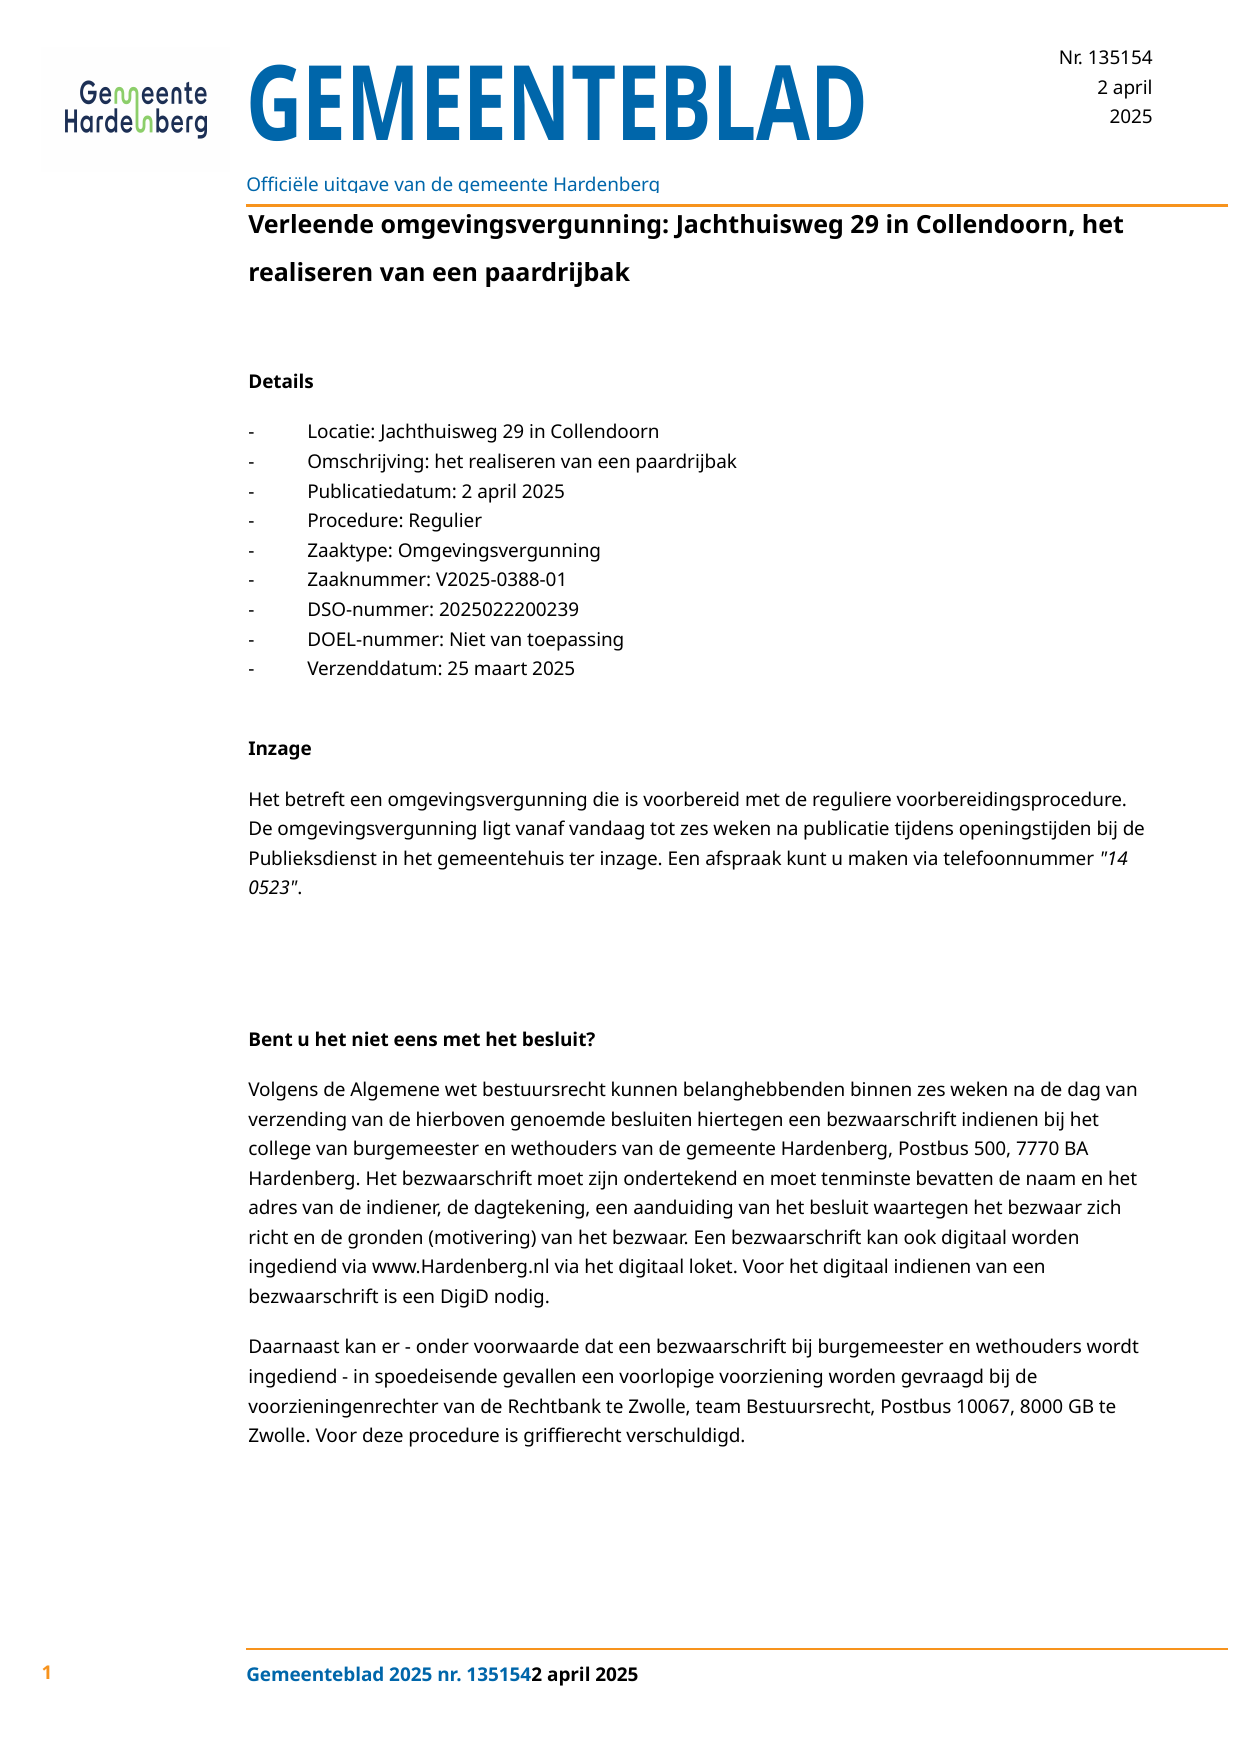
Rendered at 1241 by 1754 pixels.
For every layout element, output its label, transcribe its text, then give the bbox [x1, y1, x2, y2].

list DOEL-nummer: Niet van toepassing [248, 626, 1152, 652]
list Locatie: Jachthuisweg 29 in Collendoorn [248, 419, 1152, 444]
list Zaaktype: Omgevingsvergunning [248, 537, 1152, 563]
text Details [248, 368, 1152, 394]
list Procedure: Regulier [248, 507, 1152, 533]
text Daarnaast kan er - onder voorwaarde dat een bezwaarschrift bij burgemeester en wethouders wordt ingediend - in spoedeisende gevallen een voorlopige voorziening worden gevraagd bij de voorzieningenrechter van de Rechtbank te Zwolle, team Bestuursrecht, Postbus 10067, 8000 GB te Zwolle. Voor deze procedure is griffierecht verschuldigd. [248, 1334, 1152, 1448]
list Omschrijving: het realiseren van een paardrijbak [248, 448, 1152, 474]
list Verzenddatum: 25 maart 2025 [248, 655, 1152, 681]
text Bent u het niet eens met het besluit? [248, 1026, 1152, 1052]
text Verleende omgevingsvergunning: Jachthuisweg 29 in Collendoorn, het realiseren van een paardrijbak [248, 207, 1152, 288]
list DSO-nummer: 2025022200239 [248, 596, 1152, 622]
text Inzage [248, 735, 1152, 761]
list Publicatiedatum: 2 april 2025 [248, 478, 1152, 504]
list Zaaknummer: V2025-0388-01 [248, 567, 1152, 592]
text Volgens de Algemene wet bestuursrecht kunnen belanghebbenden binnen zes weken na de dag van verzending van de hierboven genoemde besluiten hiertegen een bezwaarschrift indienen bij het college van burgemeester en wethouders van de gemeente Hardenberg, Postbus 500, 7770 BA Hardenberg. Het bezwaarschrift moet zijn ondertekend en moet tenminste bevatten de naam en het adres van de indiener, de dagtekening, een aanduiding van het besluit waartegen het bezwaar zich richt en de gronden (motivering) van het bezwaar. Een bezwaarschrift kan ook digitaal worden ingediend via www.Hardenberg.nl via het digitaal loket. Voor het digitaal indienen van een bezwaarschrift is een DigiD nodig. [248, 1076, 1152, 1309]
text Het betreft een omgevingsvergunning die is voorbereid met de reguliere voorbereidingsprocedure. De omgevingsvergunning ligt vanaf vandaag tot zes weken na publicatie tijdens openingstijden bij de Publieksdienst in het gemeentehuis ter inzage. Een afspraak kunt u maken via telefoonnummer "14 0523". [248, 786, 1152, 900]
picture [41, 47, 231, 172]
